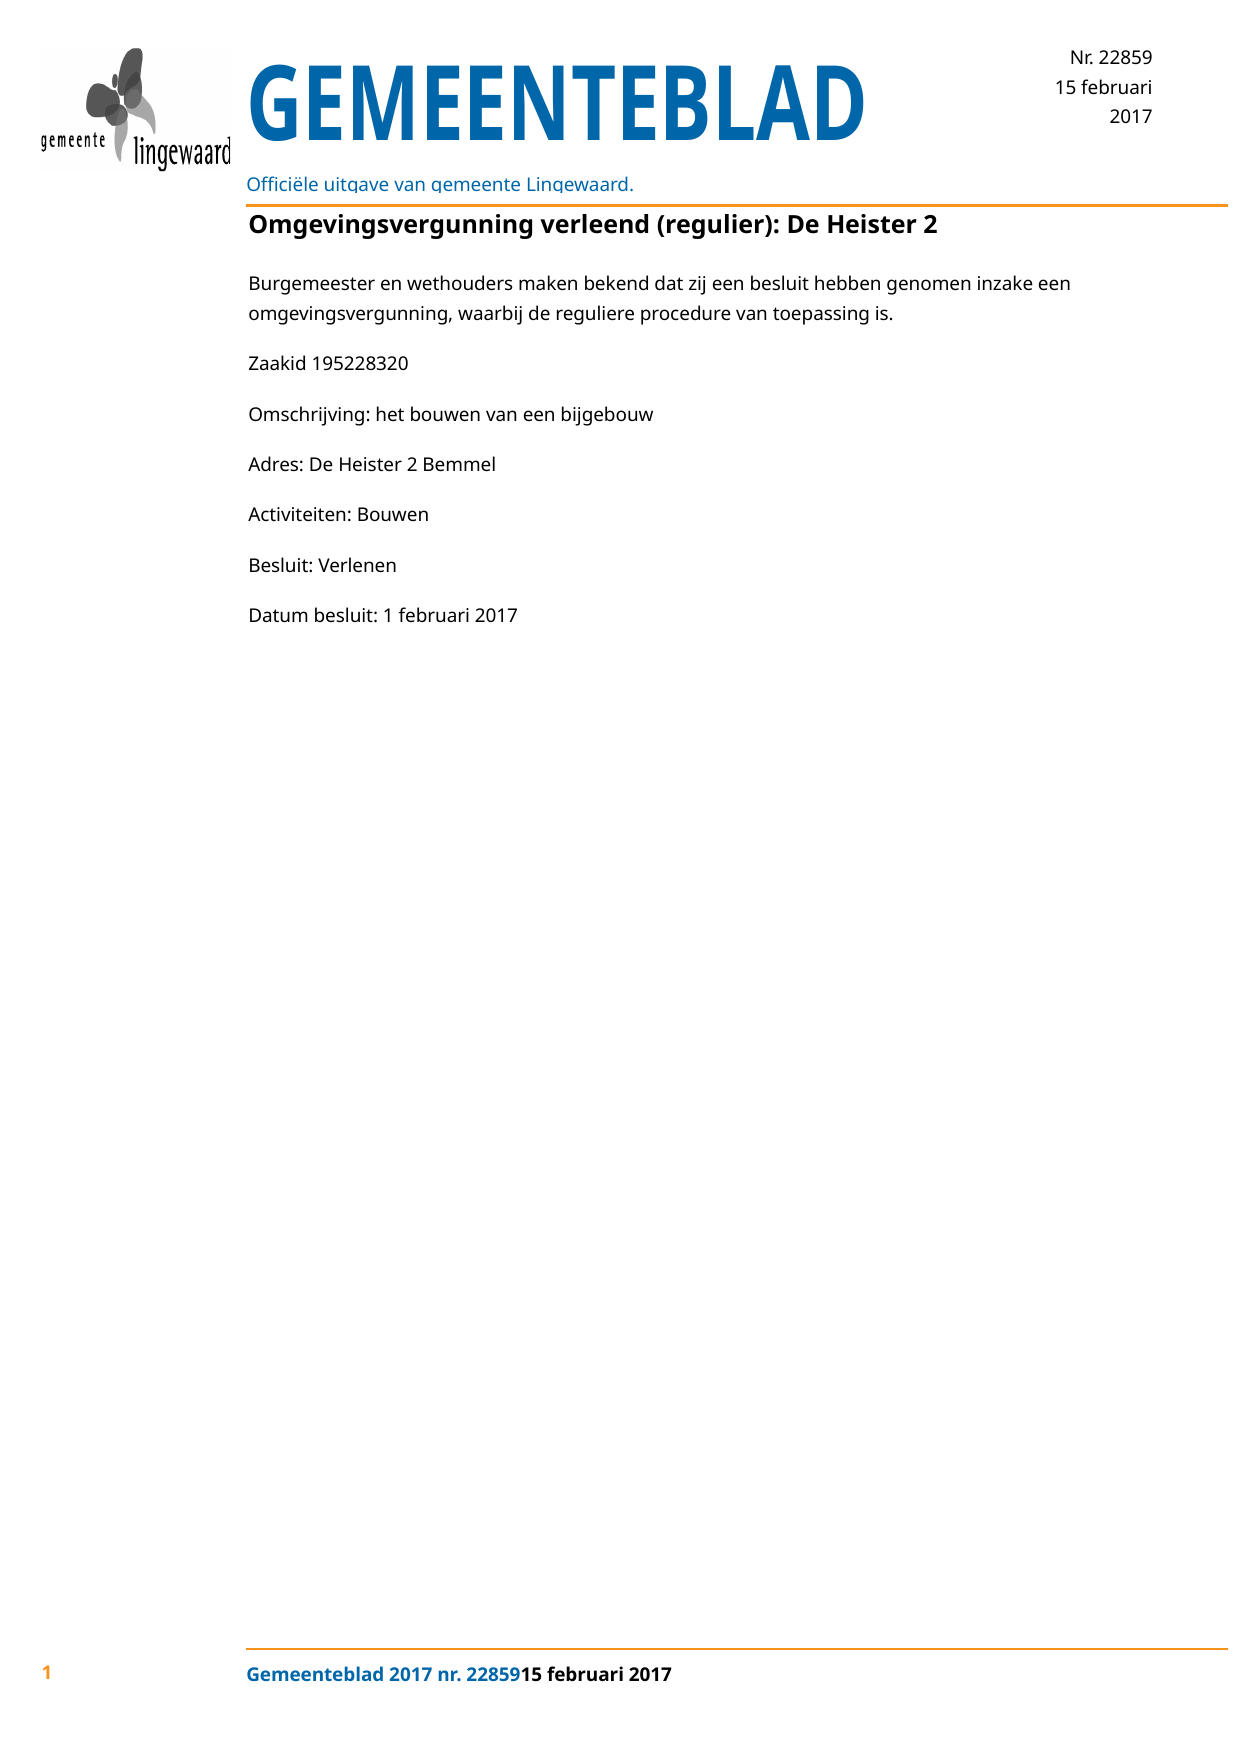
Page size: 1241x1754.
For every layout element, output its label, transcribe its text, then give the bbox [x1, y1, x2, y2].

text Datum besluit: 1 februari 2017 [248, 602, 1152, 628]
text Zaakid 195228320 [248, 350, 1152, 376]
picture [41, 47, 231, 172]
text Burgemeester en wethouders maken bekend dat zij een besluit hebben genomen inzake een omgevingsvergunning, waarbij de reguliere procedure van toepassing is. [248, 270, 1152, 326]
text Omschrijving: het bouwen van een bijgebouw [248, 401, 1152, 426]
text Besluit: Verlenen [248, 552, 1152, 578]
text Omgevingsvergunning verleend (regulier): De Heister 2 [248, 207, 1152, 241]
text Activiteiten: Bouwen [248, 502, 1152, 527]
text Adres: De Heister 2 Bemmel [248, 451, 1152, 477]
